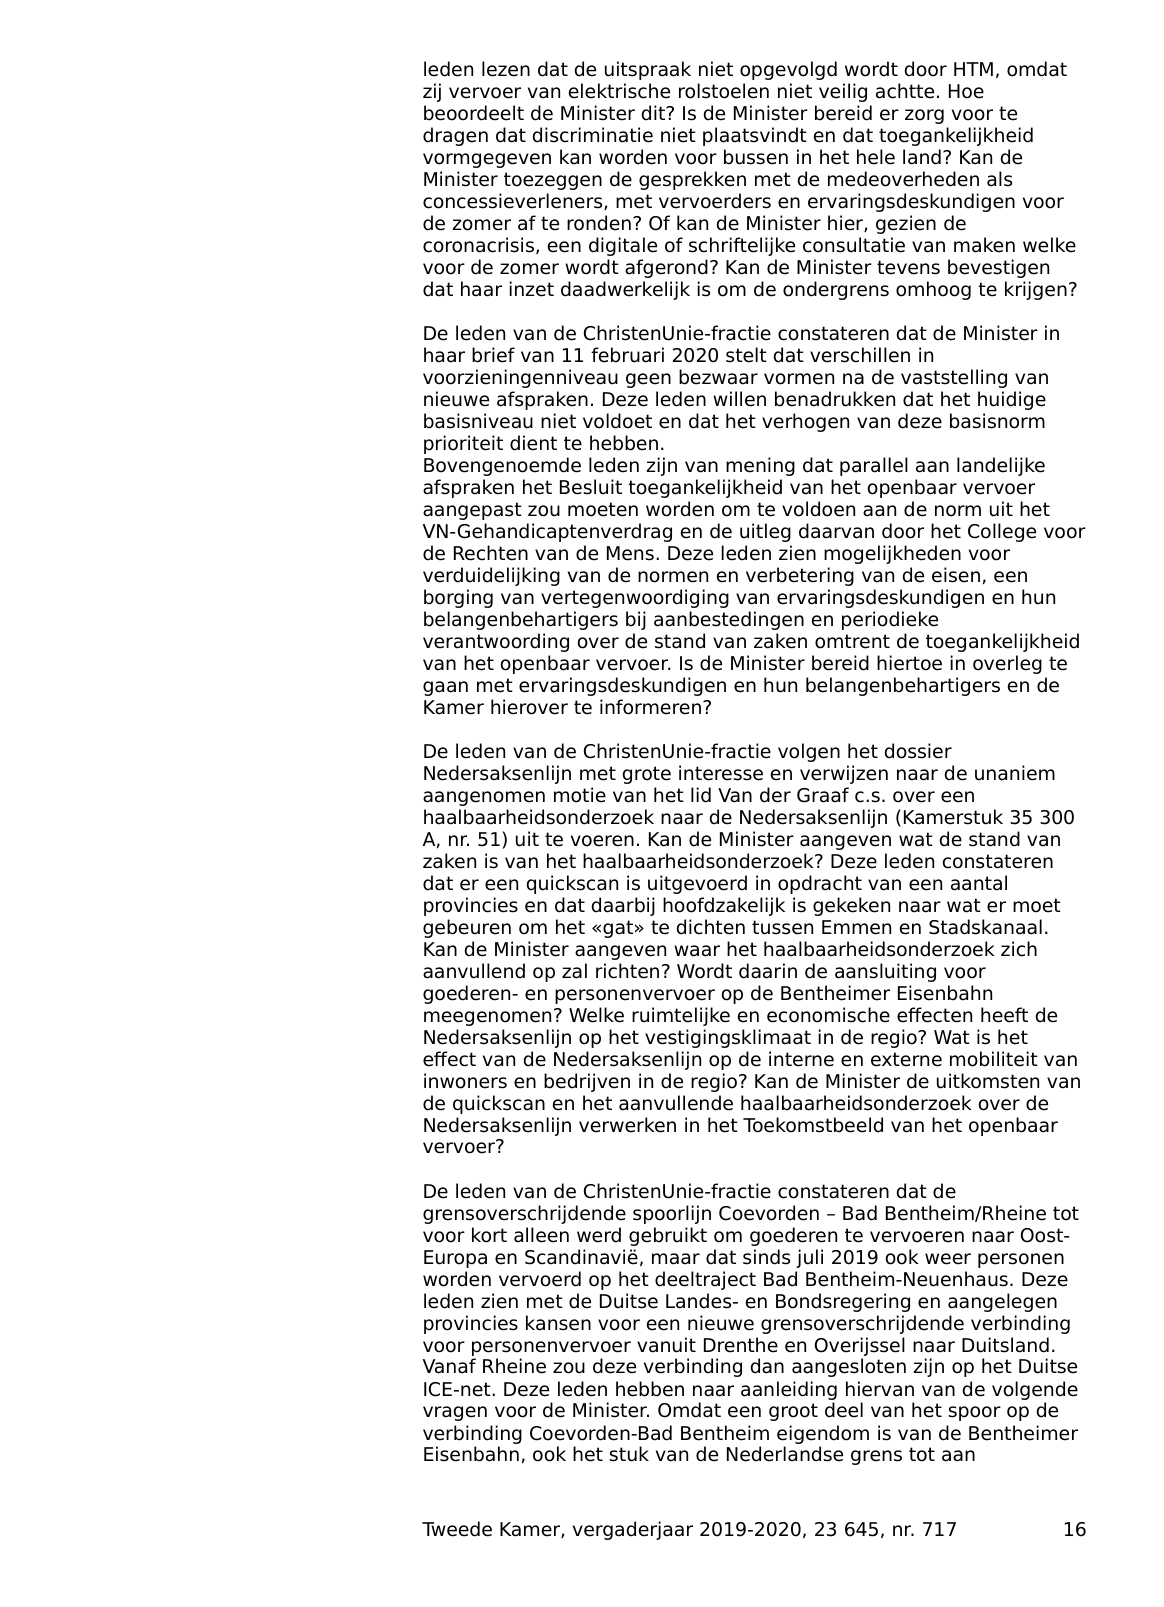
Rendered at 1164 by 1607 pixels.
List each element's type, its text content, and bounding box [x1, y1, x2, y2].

text De leden van de ChristenUnie-fractie constateren dat de grensoverschrijdende spoorlijn Coevorden – Bad Bentheim/Rheine tot voor kort alleen werd gebruikt om goederen te vervoeren naar Oost-Europa en Scandinavië, maar dat sinds juli 2019 ook weer personen worden vervoerd op het deeltraject Bad Bentheim-Neuenhaus. Deze leden zien met de Duitse Landes- en Bondsregering en aangelegen provincies kansen voor een nieuwe grensoverschrijdende verbinding voor personenvervoer vanuit Drenthe en Overijssel naar Duitsland. Vanaf Rheine zou deze verbinding dan aangesloten zijn op het Duitse ICE-net. Deze leden hebben naar aanleiding hiervan van de volgende vragen voor de Minister. Omdat een groot deel van het spoor op de verbinding Coevorden-Bad Bentheim eigendom is van de Bentheimer Eisenbahn, ook het stuk van de Nederlandse grens tot aan [422, 1181, 1087, 1466]
text De leden van de ChristenUnie-fractie volgen het dossier Nedersaksenlijn met grote interesse en verwijzen naar de unaniem aangenomen motie van het lid Van der Graaf c.s. over een haalbaarheidsonderzoek naar de Nedersaksenlijn (Kamerstuk 35 300 A, nr. 51) uit te voeren. Kan de Minister aangeven wat de stand van zaken is van het haalbaarheidsonderzoek? Deze leden constateren dat er een quickscan is uitgevoerd in opdracht van een aantal provincies en dat daarbij hoofdzakelijk is gekeken naar wat er moet gebeuren om het «gat» te dichten tussen Emmen en Stadskanaal. Kan de Minister aangeven waar het haalbaarheidsonderzoek zich aanvullend op zal richten? Wordt daarin de aansluiting voor goederen- en personenvervoer op de Bentheimer Eisenbahn meegenomen? Welke ruimtelijke en economische effecten heeft de Nedersaksenlijn op het vestigingsklimaat in de regio? Wat is het effect van de Nedersaksenlijn op de interne en externe mobiliteit van inwoners en bedrijven in de regio? Kan de Minister de uitkomsten van de quickscan en het aanvullende haalbaarheidsonderzoek over de Nedersaksenlijn verwerken in het Toekomstbeeld van het openbaar vervoer? [422, 741, 1087, 1158]
text Bovengenoemde leden zijn van mening dat parallel aan landelijke afspraken het Besluit toegankelijkheid van het openbaar vervoer aangepast zou moeten worden om te voldoen aan de norm uit het VN-Gehandicaptenverdrag en de uitleg daarvan door het College voor de Rechten van de Mens. Deze leden zien mogelijkheden voor verduidelijking van de normen en verbetering van de eisen, een borging van vertegenwoordiging van ervaringsdeskundigen en hun belangenbehartigers bij aanbestedingen en periodieke verantwoording over de stand van zaken omtrent de toegankelijkheid van het openbaar vervoer. Is de Minister bereid hiertoe in overleg te gaan met ervaringsdeskundigen en hun belangenbehartigers en de Kamer hierover te informeren? [422, 455, 1087, 719]
text De leden van de ChristenUnie-fractie constateren dat de Minister in haar brief van 11 februari 2020 stelt dat verschillen in voorzieningenniveau geen bezwaar vormen na de vaststelling van nieuwe afspraken. Deze leden willen benadrukken dat het huidige basisniveau niet voldoet en dat het verhogen van deze basisnorm prioriteit dient te hebben. [422, 323, 1087, 455]
text leden lezen dat de uitspraak niet opgevolgd wordt door HTM, omdat zij vervoer van elektrische rolstoelen niet veilig achtte. Hoe beoordeelt de Minister dit? Is de Minister bereid er zorg voor te dragen dat discriminatie niet plaatsvindt en dat toegankelijkheid vormgegeven kan worden voor bussen in het hele land? Kan de Minister toezeggen de gesprekken met de medeoverheden als concessieverleners, met vervoerders en ervaringsdeskundigen voor de zomer af te ronden? Of kan de Minister hier, gezien de coronacrisis, een digitale of schriftelijke consultatie van maken welke voor de zomer wordt afgerond? Kan de Minister tevens bevestigen dat haar inzet daadwerkelijk is om de ondergrens omhoog te krijgen? [422, 59, 1087, 301]
